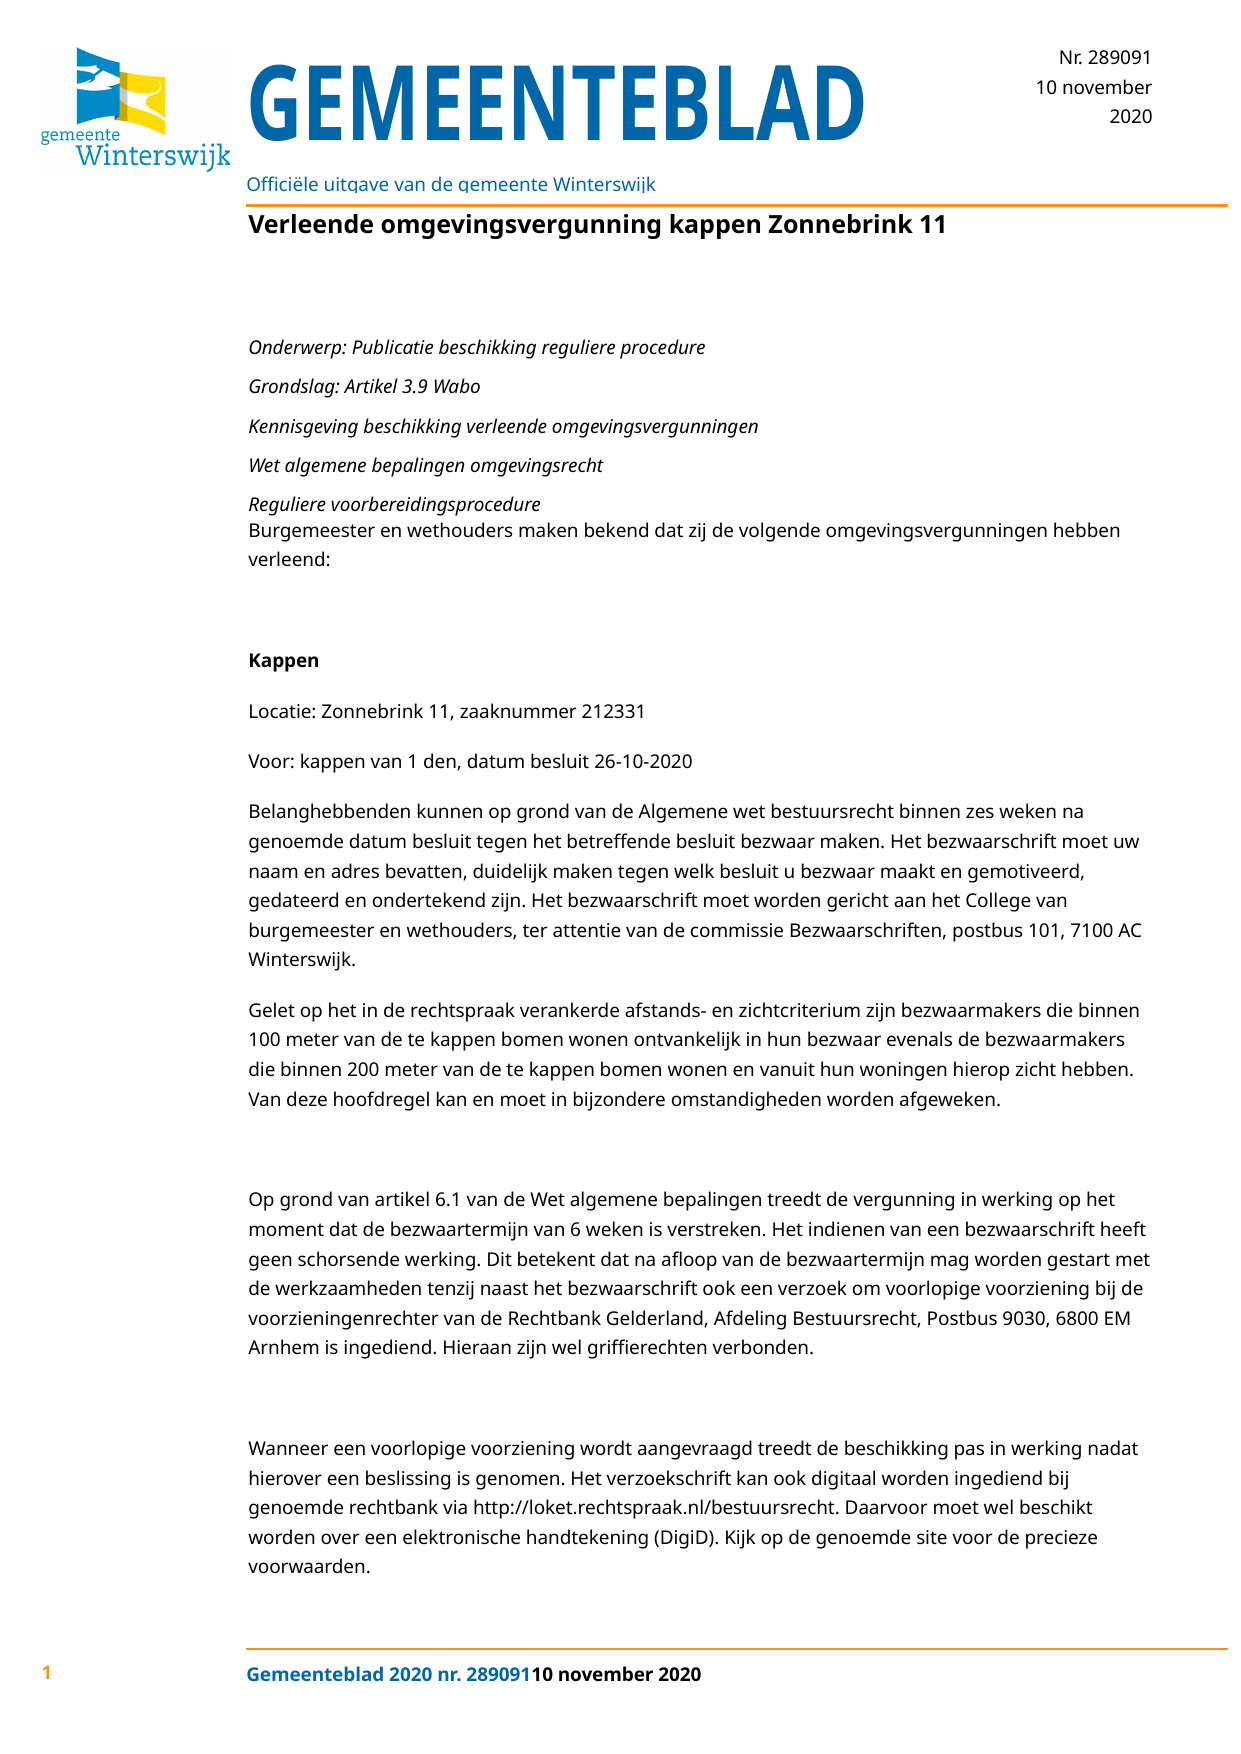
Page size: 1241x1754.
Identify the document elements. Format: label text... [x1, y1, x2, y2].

text Burgemeester en wethouders maken bekend dat zij de volgende omgevingsvergunningen hebben verleend: [248, 517, 1152, 572]
text Voor: kappen van 1 den, datum besluit 26-10-2020 [248, 748, 1152, 774]
picture [41, 47, 231, 172]
text Kennisgeving beschikking verleende omgevingsvergunningen [248, 413, 1152, 438]
picture [225, 153, 231, 162]
text Gelet op het in de rechtspraak verankerde afstands- en zichtcriterium zijn bezwaarmakers die binnen 100 meter van de te kappen bomen wonen ontvankelijk in hun bezwaar evenals de bezwaarmakers die binnen 200 meter van de te kappen bomen wonen en vanuit hun woningen hierop zicht hebben. Van deze hoofdregel kan en moet in bijzondere omstandigheden worden afgeweken. [248, 997, 1152, 1112]
text Wanneer een voorlopige voorziening wordt aangevraagd treedt de beschikking pas in werking nadat hierover een beslissing is genomen. Het verzoekschrift kan ook digitaal worden ingediend bij genoemde rechtbank via http://loket.rechtspraak.nl/bestuursrecht. Daarvoor moet wel beschikt worden over een elektronische handtekening (DigiD). Kijk op de genoemde site voor de precieze voorwaarden. [248, 1435, 1152, 1579]
text Locatie: Zonnebrink 11, zaaknummer 212331 [248, 698, 1152, 724]
text Verleende omgevingsvergunning kappen Zonnebrink 11 [248, 207, 1152, 241]
text Onderwerp: Publicatie beschikking reguliere procedure [248, 334, 1152, 360]
text Kappen [248, 647, 1152, 673]
text Grondslag: Artikel 3.9 Wabo [248, 373, 1152, 399]
text Wet algemene bepalingen omgevingsrecht [248, 452, 1152, 478]
text Op grond van artikel 6.1 van de Wet algemene bepalingen treedt de vergunning in werking op het moment dat de bezwaartermijn van 6 weken is verstreken. Het indienen van een bezwaarschrift heeft geen schorsende werking. Dit betekent dat na afloop van de bezwaartermijn mag worden gestart met de werkzaamheden tenzij naast het bezwaarschrift ook een verzoek om voorlopige voorziening bij de voorzieningenrechter van de Rechtbank Gelderland, Afdeling Bestuursrecht, Postbus 9030, 6800 EM Arnhem is ingediend. Hieraan zijn wel griffierechten verbonden. [248, 1187, 1152, 1360]
text Reguliere voorbereidingsprocedure [248, 491, 1152, 517]
text Belanghebbenden kunnen op grond van de Algemene wet bestuursrecht binnen zes weken na genoemde datum besluit tegen het betreffende besluit bezwaar maken. Het bezwaarschrift moet uw naam en adres bevatten, duidelijk maken tegen welk besluit u bezwaar maakt en gemotiveerd, gedateerd en ondertekend zijn. Het bezwaarschrift moet worden gericht aan het College van burgemeester en wethouders, ter attentie van de commissie Bezwaarschriften, postbus 101, 7100 AC Winterswijk. [248, 799, 1152, 972]
